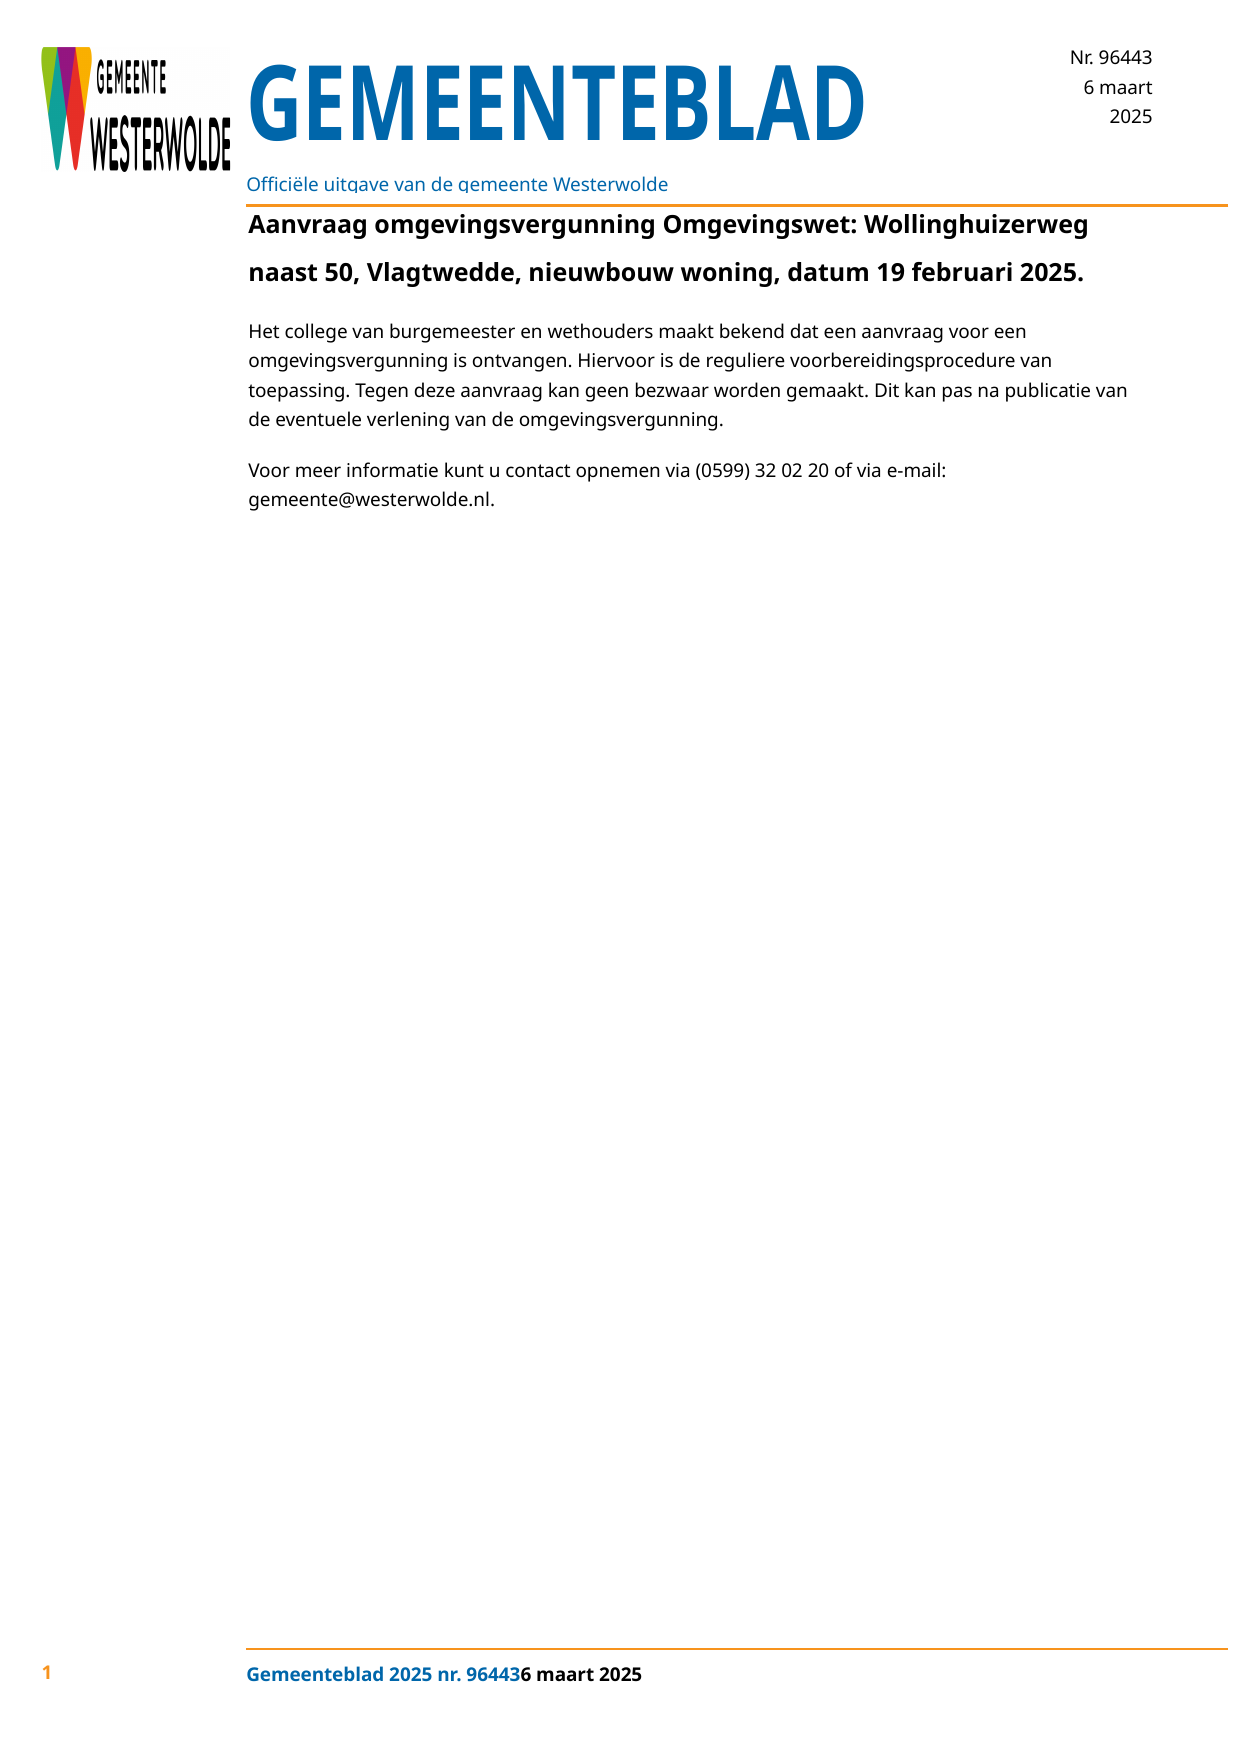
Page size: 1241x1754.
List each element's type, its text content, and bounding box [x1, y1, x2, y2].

picture [41, 47, 231, 172]
text Het college van burgemeester en wethouders maakt bekend dat een aanvraag voor een omgevingsvergunning is ontvangen. Hiervoor is de reguliere voorbereidingsprocedure van toepassing. Tegen deze aanvraag kan geen bezwaar worden gemaakt. Dit kan pas na publicatie van de eventuele verlening van de omgevingsvergunning. [248, 318, 1152, 432]
text Voor meer informatie kunt u contact opnemen via (0599) 32 02 20 of via e-mail: gemeente@westerwolde.nl. [248, 457, 1152, 512]
text Aanvraag omgevingsvergunning Omgevingswet: Wollinghuizerweg naast 50, Vlagtwedde, nieuwbouw woning, datum 19 februari 2025. [248, 207, 1152, 288]
